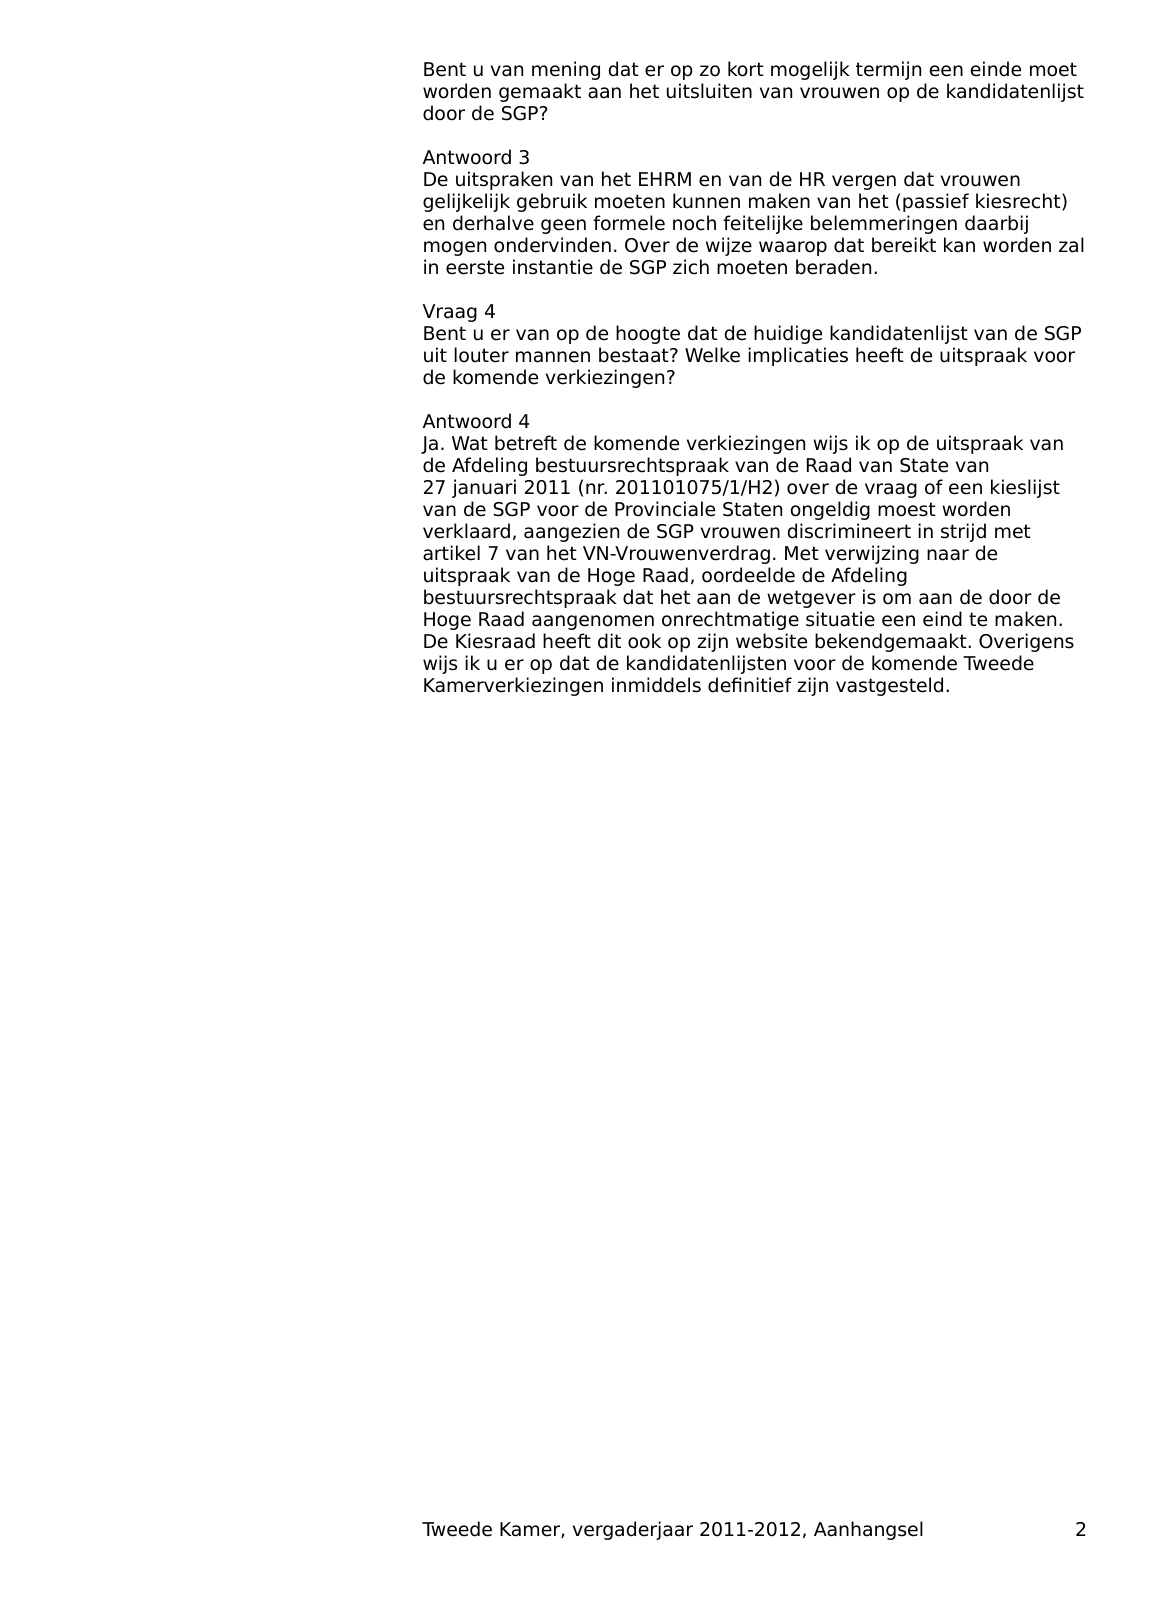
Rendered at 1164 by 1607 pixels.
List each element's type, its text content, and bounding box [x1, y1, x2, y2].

text Bent u van mening dat er op zo kort mogelijk termijn een einde moet worden gemaakt aan het uitsluiten van vrouwen op de kandidatenlijst door de SGP? [422, 59, 1087, 125]
text De uitspraken van het EHRM en van de HR vergen dat vrouwen gelijkelijk gebruik moeten kunnen maken van het (passief kiesrecht) en derhalve geen formele noch feitelijke belemmeringen daarbij mogen ondervinden. Over de wijze waarop dat bereikt kan worden zal in eerste instantie de SGP zich moeten beraden. [422, 169, 1087, 279]
text Bent u er van op de hoogte dat de huidige kandidatenlijst van de SGP uit louter mannen bestaat? Welke implicaties heeft de uitspraak voor de komende verkiezingen? [422, 323, 1087, 389]
text Antwoord 4 [422, 411, 1087, 433]
text Antwoord 3 [422, 147, 1087, 169]
text Vraag 4 [422, 301, 1087, 323]
text Ja. Wat betreft de komende verkiezingen wijs ik op de uitspraak van de Afdeling bestuursrechtspraak van de Raad van State van 27 januari 2011 (nr. 201101075/1/H2) over de vraag of een kieslijst van de SGP voor de Provinciale Staten ongeldig moest worden verklaard, aangezien de SGP vrouwen discrimineert in strijd met artikel 7 van het VN-Vrouwenverdrag. Met verwijzing naar de uitspraak van de Hoge Raad, oordeelde de Afdeling bestuursrechtspraak dat het aan de wetgever is om aan de door de Hoge Raad aangenomen onrechtmatige situatie een eind te maken. De Kiesraad heeft dit ook op zijn website bekendgemaakt. Overigens wijs ik u er op dat de kandidatenlijsten voor de komende Tweede Kamerverkiezingen inmiddels definitief zijn vastgesteld. [422, 433, 1087, 697]
